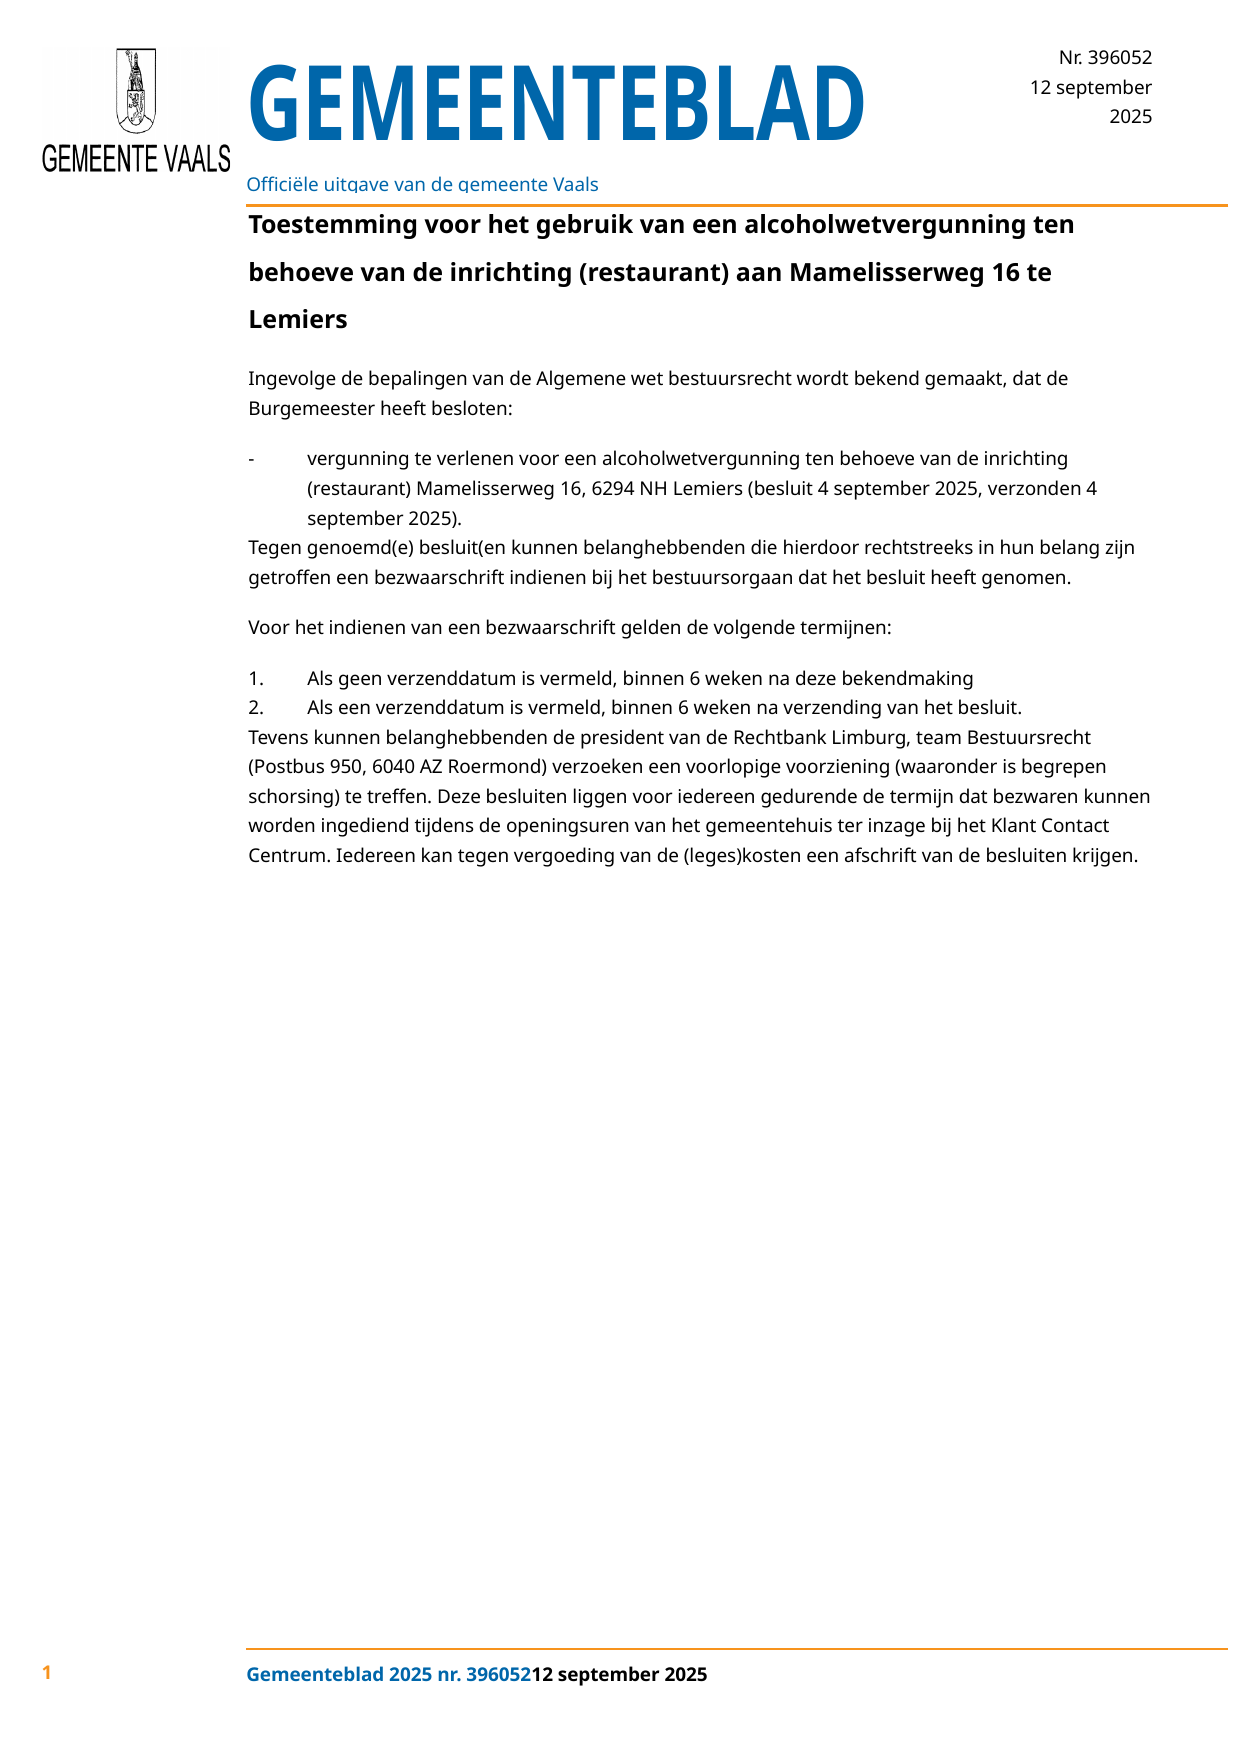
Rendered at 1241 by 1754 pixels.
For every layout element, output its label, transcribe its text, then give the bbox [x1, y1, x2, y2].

text Voor het indienen van een bezwaarschrift gelden de volgende termijnen: [248, 614, 1152, 640]
picture [41, 47, 231, 172]
list Als een verzenddatum is vermeld, binnen 6 weken na verzending van het besluit. [248, 694, 1152, 720]
list vergunning te verlenen voor een alcoholwetvergunning ten behoeve van de inrichting (restaurant) Mamelisserweg 16, 6294 NH Lemiers (besluit 4 september 2025, verzonden 4 september 2025). [248, 446, 1152, 530]
text Toestemming voor het gebruik van een alcoholwetvergunning ten behoeve van de inrichting (restaurant) aan Mamelisserweg 16 te Lemiers [248, 207, 1152, 336]
text Tevens kunnen belanghebbenden de president van de Rechtbank Limburg, team Bestuursrecht (Postbus 950, 6040 AZ Roermond) verzoeken een voorlopige voorziening (waaronder is begrepen schorsing) te treffen. Deze besluiten liggen voor iedereen gedurende de termijn dat bezwaren kunnen worden ingediend tijdens de openingsuren van het gemeentehuis ter inzage bij het Klant Contact Centrum. Iedereen kan tegen vergoeding van de (leges)kosten een afschrift van de besluiten krijgen. [248, 724, 1152, 868]
list Als geen verzenddatum is vermeld, binnen 6 weken na deze bekendmaking [248, 665, 1152, 690]
text Ingevolge de bepalingen van de Algemene wet bestuursrecht wordt bekend gemaakt, dat de Burgemeester heeft besloten: [248, 366, 1152, 421]
text Tegen genoemd(e) besluit(en kunnen belanghebbenden die hierdoor rechtstreeks in hun belang zijn getroffen een bezwaarschrift indienen bij het bestuursorgaan dat het besluit heeft genomen. [248, 534, 1152, 589]
